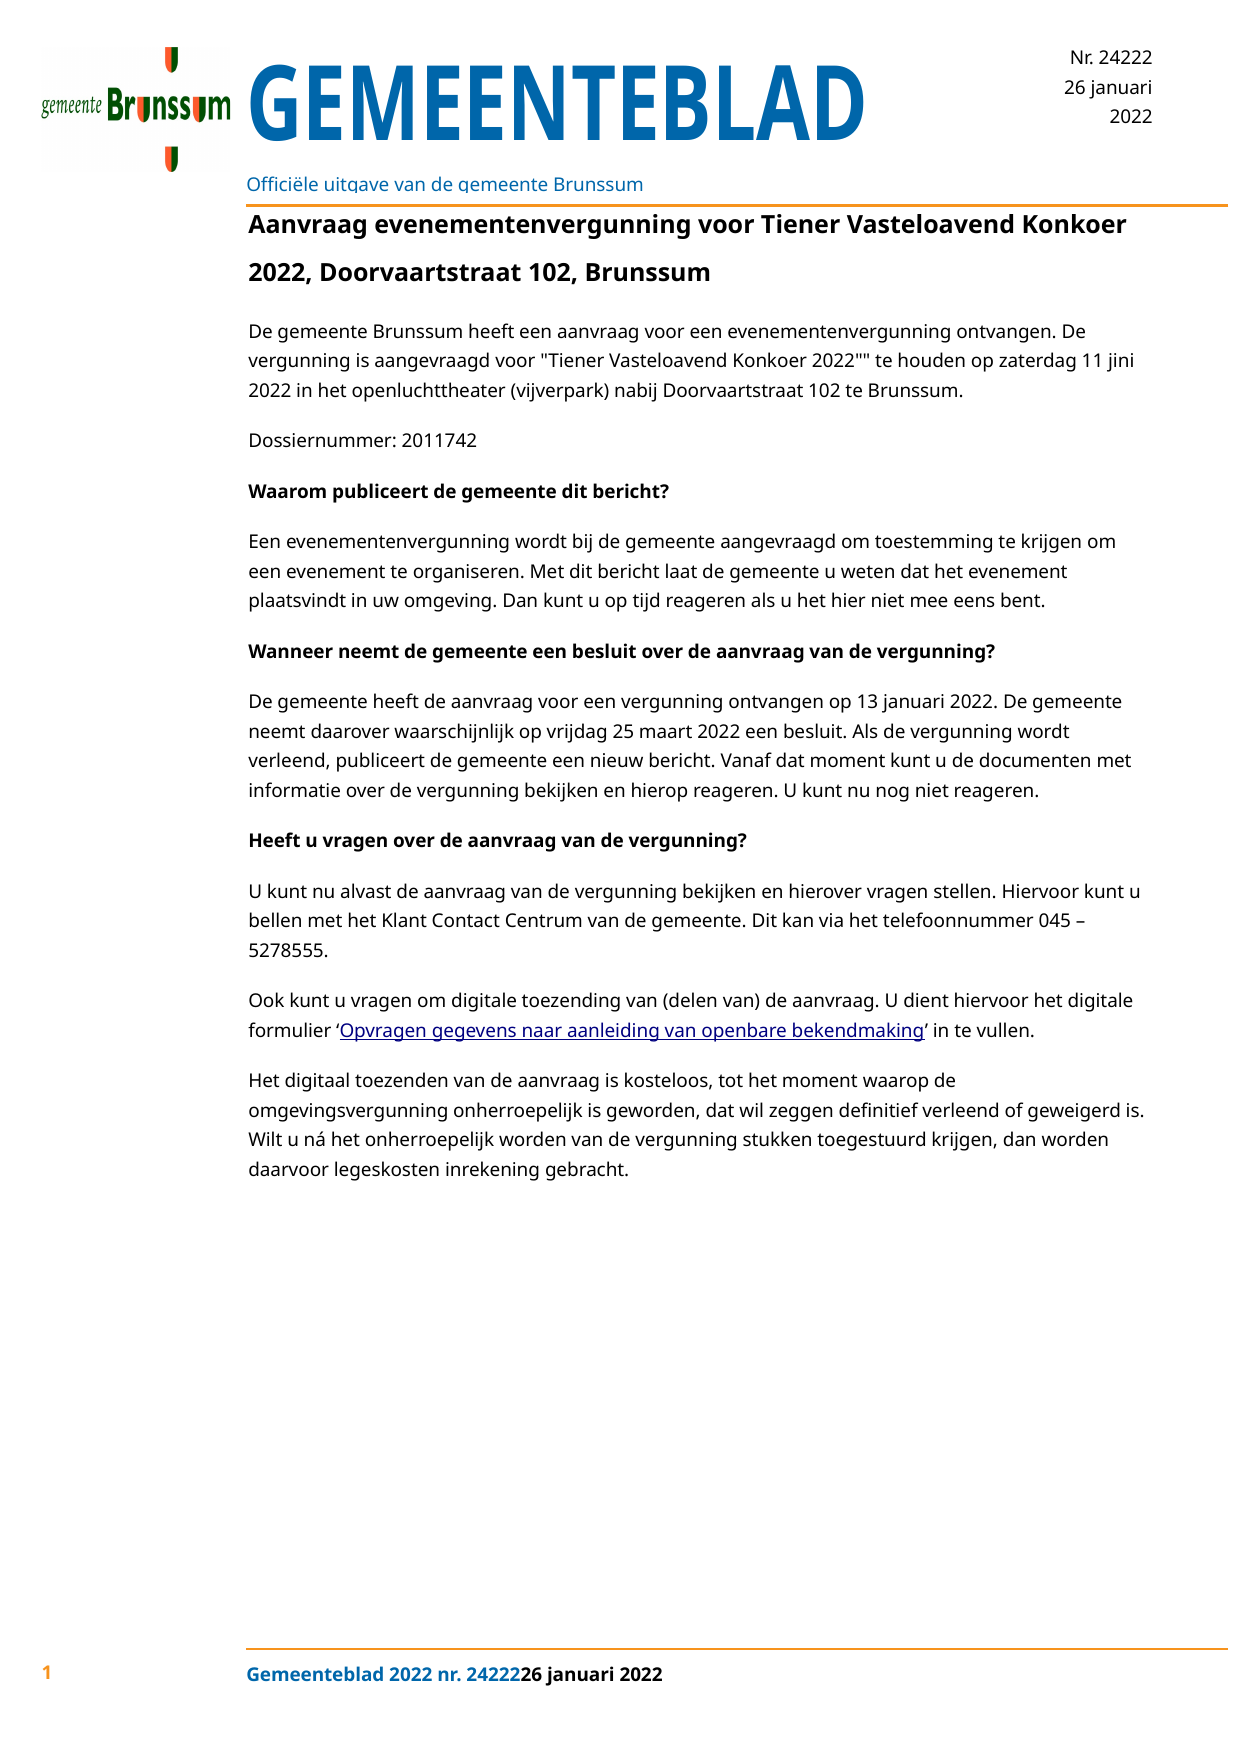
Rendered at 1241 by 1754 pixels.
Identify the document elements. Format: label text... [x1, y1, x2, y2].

text U kunt nu alvast de aanvraag van de vergunning bekijken en hierover vragen stellen. Hiervoor kunt u bellen met het Klant Contact Centrum van de gemeente. Dit kan via het telefoonnummer 045 – 5278555. [248, 878, 1152, 963]
text De gemeente heeft de aanvraag voor een vergunning ontvangen op 13 januari 2022. De gemeente neemt daarover waarschijnlijk op vrijdag 25 maart 2022 een besluit. Als de vergunning wordt verleend, publiceert de gemeente een nieuw bericht. Vanaf dat moment kunt u de documenten met informatie over de vergunning bekijken en hierop reageren. U kunt nu nog niet reageren. [248, 688, 1152, 803]
text Het digitaal toezenden van de aanvraag is kosteloos, tot het moment waarop de omgevingsvergunning onherroepelijk is geworden, dat wil zeggen definitief verleend of geweigerd is. Wilt u ná het onherroepelijk worden van de vergunning stukken toegestuurd krijgen, dan worden daarvoor legeskosten inrekening gebracht. [248, 1067, 1152, 1182]
text Ook kunt u vragen om digitale toezending van (delen van) de aanvraag. U dient hiervoor het digitale formulier ‘Opvragen gegevens naar aanleiding van openbare bekendmaking’ in te vullen. [248, 987, 1152, 1043]
text Wanneer neemt de gemeente een besluit over de aanvraag van de vergunning? [248, 638, 1152, 664]
text Aanvraag evenementenvergunning voor Tiener Vasteloavend Konkoer 2022, Doorvaartstraat 102, Brunssum [248, 207, 1152, 288]
picture [41, 47, 231, 172]
text Dossiernummer: 2011742 [248, 427, 1152, 453]
text Heeft u vragen over de aanvraag van de vergunning? [248, 827, 1152, 853]
text De gemeente Brunssum heeft een aanvraag voor een evenementenvergunning ontvangen. De vergunning is aangevraagd voor "Tiener Vasteloavend Konkoer 2022"" te houden op zaterdag 11 jini 2022 in het openluchttheater (vijverpark) nabij Doorvaartstraat 102 te Brunssum. [248, 318, 1152, 403]
text Een evenementenvergunning wordt bij de gemeente aangevraagd om toestemming te krijgen om een evenement te organiseren. Met dit bericht laat de gemeente u weten dat het evenement plaatsvindt in uw omgeving. Dan kunt u op tijd reageren als u het hier niet mee eens bent. [248, 528, 1152, 613]
text Waarom publiceert de gemeente dit bericht? [248, 478, 1152, 504]
